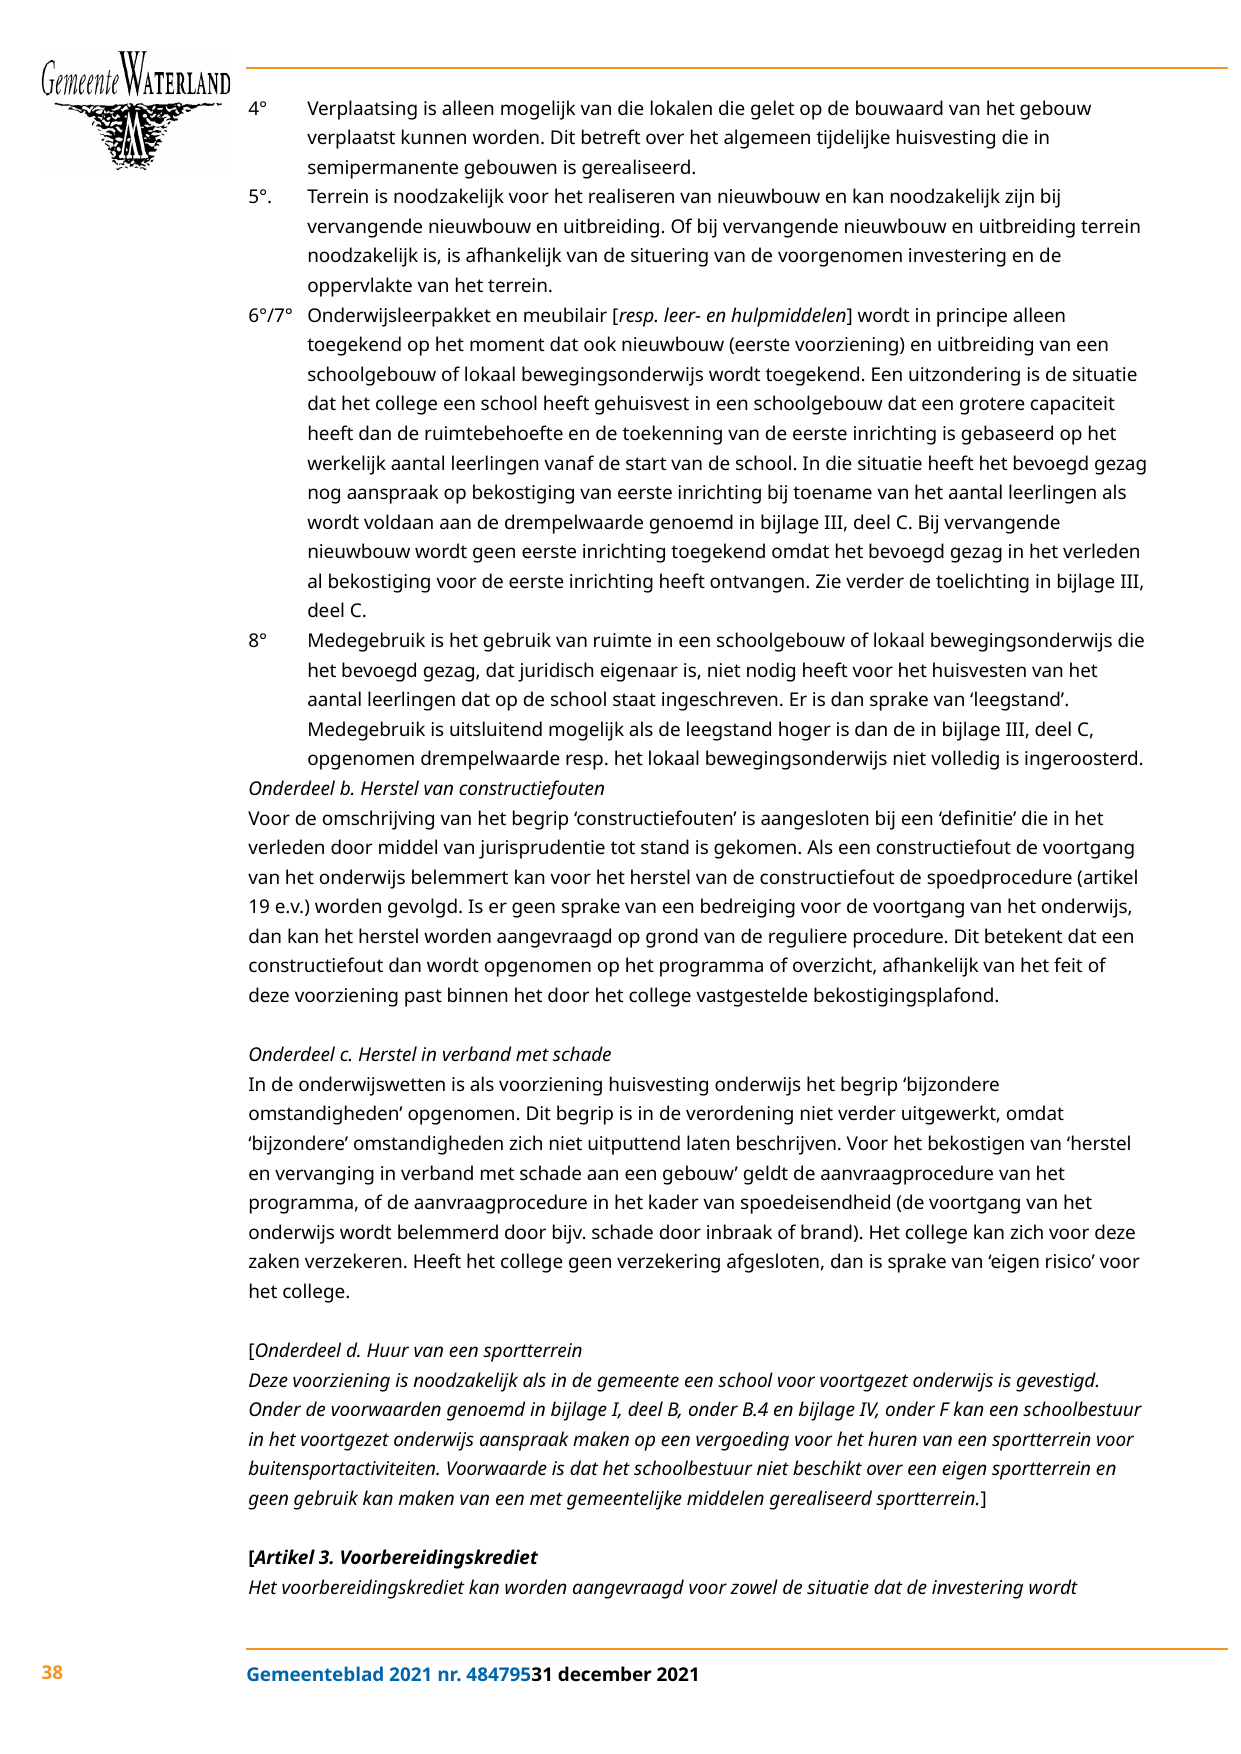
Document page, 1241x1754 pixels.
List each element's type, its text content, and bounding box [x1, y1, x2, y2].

list Onderwijsleerpakket en meubilair [resp. leer- en hulpmiddelen] wordt in principe alleen toegekend op het moment dat ook nieuwbouw (eerste voorziening) en uitbreiding van een schoolgebouw of lokaal bewegingsonderwijs wordt toegekend. Een uitzondering is de situatie dat het college een school heeft gehuisvest in een schoolgebouw dat een grotere capaciteit heeft dan de ruimtebehoefte en de toekenning van de eerste inrichting is gebaseerd op het werkelijk aantal leerlingen vanaf de start van de school. In die situatie heeft het bevoegd gezag nog aanspraak op bekostiging van eerste inrichting bij toename van het aantal leerlingen als wordt voldaan aan de drempelwaarde genoemd in bijlage III, deel C. Bij vervangende nieuwbouw wordt geen eerste inrichting toegekend omdat het bevoegd gezag in het verleden al bekostiging voor de eerste inrichting heeft ontvangen. Zie verder de toelichting in bijlage III, deel C. [248, 302, 1152, 623]
text In de onderwijswetten is als voorziening huisvesting onderwijs het begrip ‘bijzondere omstandigheden’ opgenomen. Dit begrip is in de verordening niet verder uitgewerkt, omdat ‘bijzondere’ omstandigheden zich niet uitputtend laten beschrijven. Voor het bekostigen van ‘herstel en vervanging in verband met schade aan een gebouw’ geldt de aanvraagprocedure van het programma, of de aanvraagprocedure in het kader van spoedeisendheid (de voortgang van het onderwijs wordt belemmerd door bijv. schade door inbraak of brand). Het college kan zich voor deze zaken verzekeren. Heeft het college geen verzekering afgesloten, dan is sprake van ‘eigen risico’ voor het college. [248, 1071, 1152, 1304]
list Terrein is noodzakelijk voor het realiseren van nieuwbouw en kan noodzakelijk zijn bij vervangende nieuwbouw en uitbreiding. Of bij vervangende nieuwbouw en uitbreiding terrein noodzakelijk is, is afhankelijk van de situering van de voorgenomen investering en de oppervlakte van het terrein. [248, 183, 1152, 298]
text Onderdeel c. Herstel in verband met schade [248, 1041, 1152, 1067]
text Het voorbereidingskrediet kan worden aangevraagd voor zowel de situatie dat de investering wordt [248, 1574, 1152, 1600]
text Deze voorziening is noodzakelijk als in de gemeente een school voor voortgezet onderwijs is gevestigd. Onder de voorwaarden genoemd in bijlage I, deel B, onder B.4 en bijlage IV, onder F kan een schoolbestuur in het voortgezet onderwijs aanspraak maken op een vergoeding voor het huren van een sportterrein voor buitensportactiviteiten. Voorwaarde is dat het schoolbestuur niet beschikt over een eigen sportterrein en geen gebruik kan maken van een met gemeentelijke middelen gerealiseerd sportterrein.] [248, 1367, 1152, 1511]
text Voor de omschrijving van het begrip ‘constructiefouten’ is aangesloten bij een ‘definitie’ die in het verleden door middel van jurisprudentie tot stand is gekomen. Als een constructiefout de voortgang van het onderwijs belemmert kan voor het herstel van de constructiefout de spoedprocedure (artikel 19 e.v.) worden gevolgd. Is er geen sprake van een bedreiging voor de voortgang van het onderwijs, dan kan het herstel worden aangevraagd op grond van de reguliere procedure. Dit betekent dat een constructiefout dan wordt opgenomen op het programma of overzicht, afhankelijk van het feit of deze voorziening past binnen het door het college vastgestelde bekostigingsplafond. [248, 805, 1152, 1008]
text Onderdeel b. Herstel van constructiefouten [248, 775, 1152, 801]
picture [41, 47, 231, 172]
text [Onderdeel d. Huur van een sportterrein [248, 1337, 1152, 1363]
text [Artikel 3. Voorbereidingskrediet [248, 1544, 1152, 1570]
list Verplaatsing is alleen mogelijk van die lokalen die gelet op de bouwaard van het gebouw verplaatst kunnen worden. Dit betreft over het algemeen tijdelijke huisvesting die in semipermanente gebouwen is gerealiseerd. [248, 95, 1152, 180]
list Medegebruik is het gebruik van ruimte in een schoolgebouw of lokaal bewegingsonderwijs die het bevoegd gezag, dat juridisch eigenaar is, niet nodig heeft voor het huisvesten van het aantal leerlingen dat op de school staat ingeschreven. Er is dan sprake van ‘leegstand’. Medegebruik is uitsluitend mogelijk als de leegstand hoger is dan de in bijlage III, deel C, opgenomen drempelwaarde resp. het lokaal bewegingsonderwijs niet volledig is ingeroosterd. [248, 627, 1152, 771]
